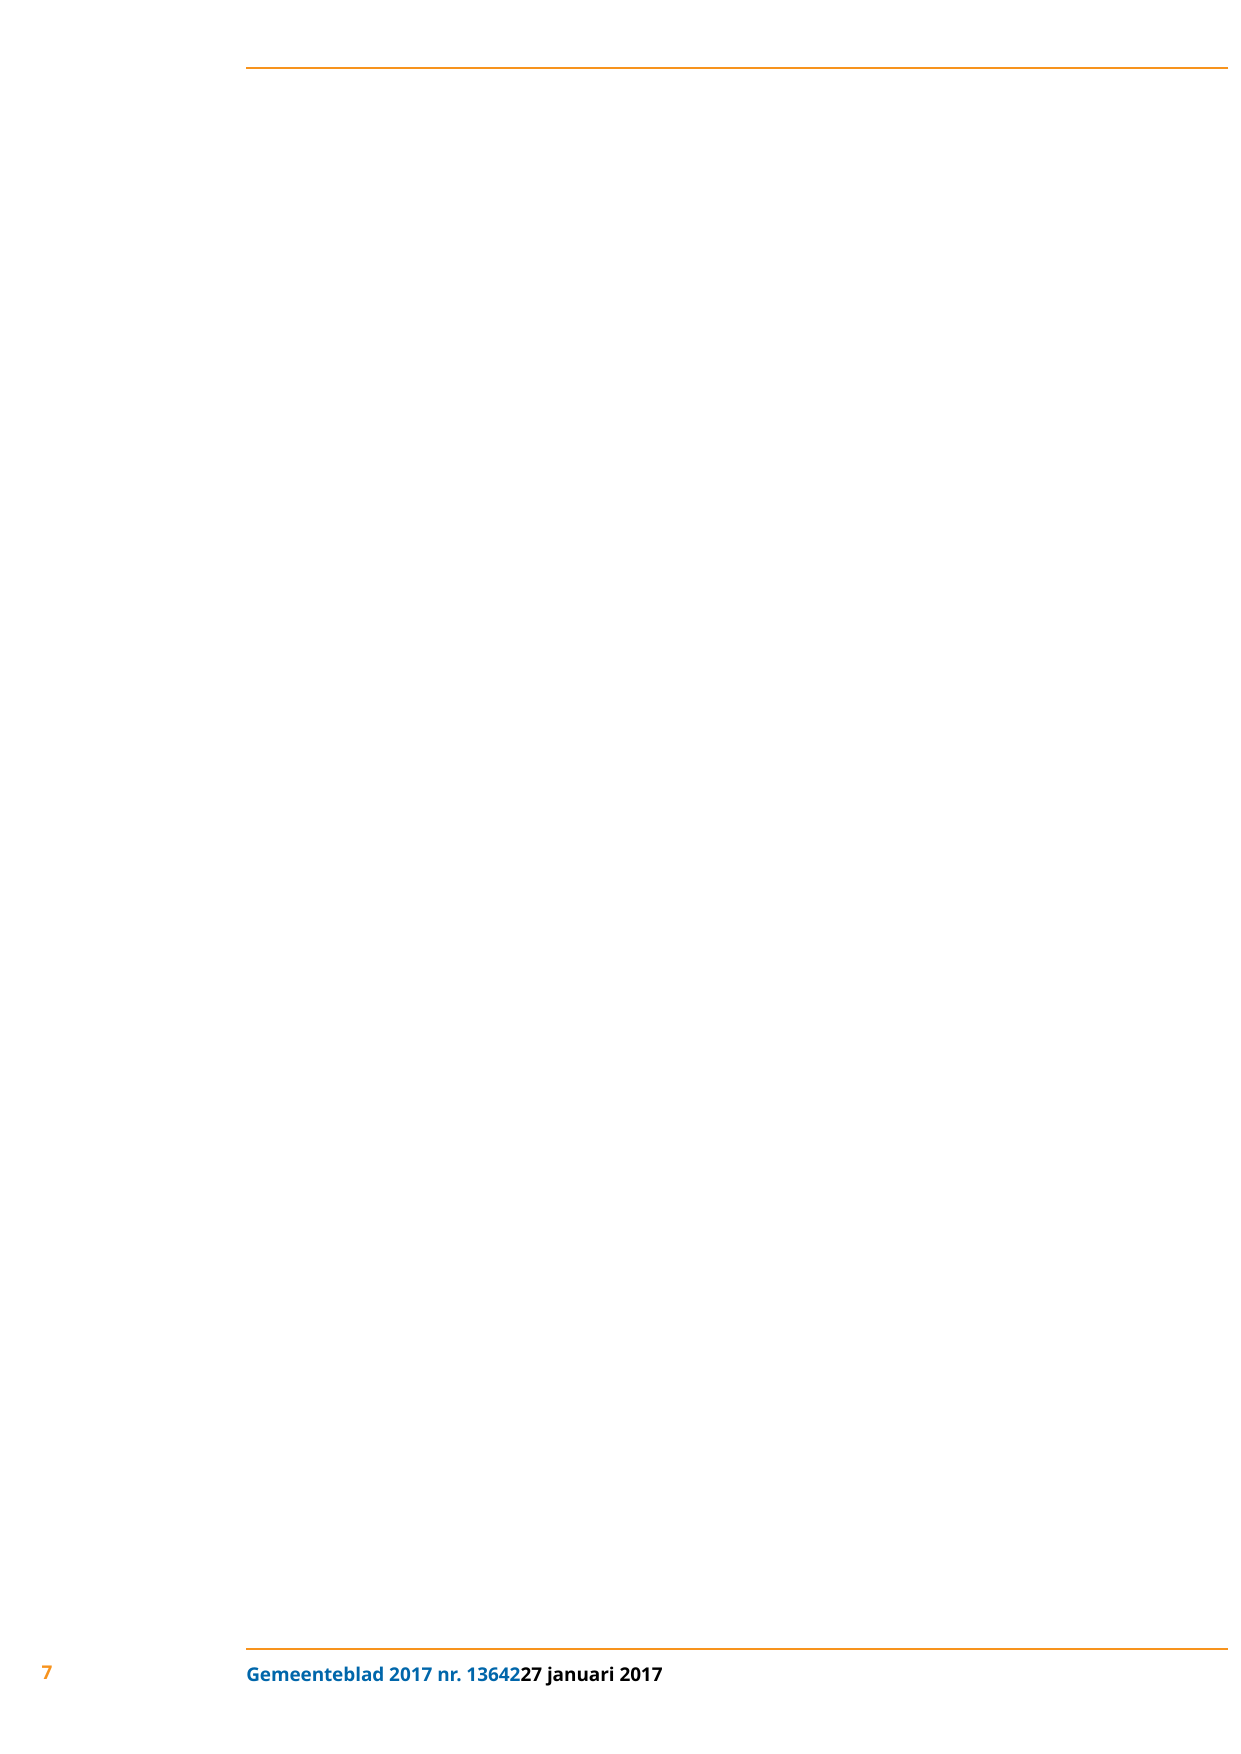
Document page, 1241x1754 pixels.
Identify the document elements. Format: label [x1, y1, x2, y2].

picture [41, 47, 231, 172]
